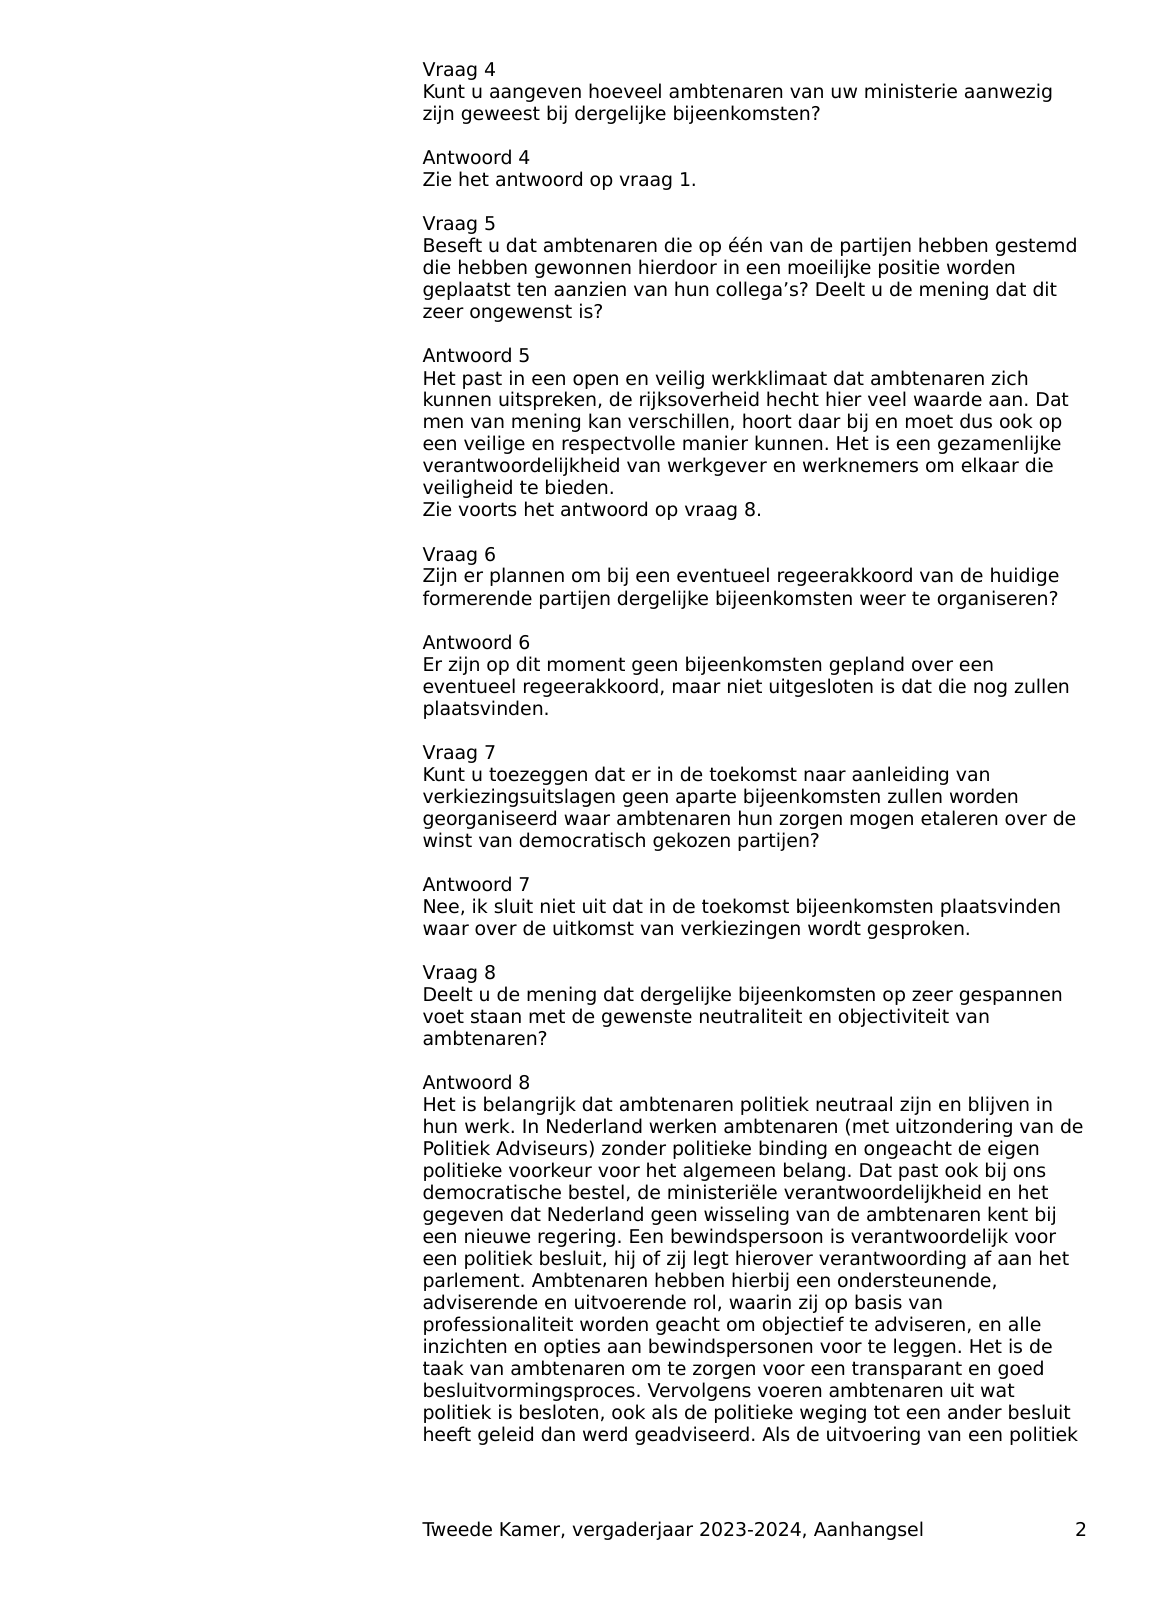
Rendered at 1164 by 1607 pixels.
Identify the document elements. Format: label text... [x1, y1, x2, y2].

text Antwoord 6 [422, 632, 1087, 653]
text Antwoord 4 [422, 147, 1087, 169]
text Deelt u de mening dat dergelijke bijeenkomsten op zeer gespannen voet staan met de gewenste neutraliteit en objectiviteit van ambtenaren? [422, 984, 1087, 1050]
text Het past in een open en veilig werkklimaat dat ambtenaren zich kunnen uitspreken, de rijksoverheid hecht hier veel waarde aan. Dat men van mening kan verschillen, hoort daar bij en moet dus ook op een veilige en respectvolle manier kunnen. Het is een gezamenlijke verantwoordelijkheid van werkgever en werknemers om elkaar die veiligheid te bieden. [422, 367, 1087, 499]
text Zie het antwoord op vraag 1. [422, 169, 1087, 191]
text Beseft u dat ambtenaren die op één van de partijen hebben gestemd die hebben gewonnen hierdoor in een moeilijke positie worden geplaatst ten aanzien van hun collega’s? Deelt u de mening dat dit zeer ongewenst is? [422, 235, 1087, 323]
text Antwoord 5 [422, 345, 1087, 367]
text Er zijn op dit moment geen bijeenkomsten gepland over een eventueel regeerakkoord, maar niet uitgesloten is dat die nog zullen plaatsvinden. [422, 653, 1087, 719]
text Kunt u toezeggen dat er in de toekomst naar aanleiding van verkiezingsuitslagen geen aparte bijeenkomsten zullen worden georganiseerd waar ambtenaren hun zorgen mogen etaleren over de winst van democratisch gekozen partijen? [422, 764, 1087, 852]
text Zie voorts het antwoord op vraag 8. [422, 499, 1087, 521]
text Vraag 7 [422, 742, 1087, 764]
text Vraag 6 [422, 543, 1087, 565]
text Nee, ik sluit niet uit dat in de toekomst bijeenkomsten plaatsvinden waar over de uitkomst van verkiezingen wordt gesproken. [422, 896, 1087, 940]
text Antwoord 8 [422, 1072, 1087, 1094]
text Antwoord 7 [422, 874, 1087, 896]
text Vraag 4 [422, 59, 1087, 81]
text Het is belangrijk dat ambtenaren politiek neutraal zijn en blijven in hun werk. In Nederland werken ambtenaren (met uitzondering van de Politiek Adviseurs) zonder politieke binding en ongeacht de eigen politieke voorkeur voor het algemeen belang. Dat past ook bij ons democratische bestel, de ministeriële verantwoordelijkheid en het gegeven dat Nederland geen wisseling van de ambtenaren kent bij een nieuwe regering. Een bewindspersoon is verantwoordelijk voor een politiek besluit, hij of zij legt hierover verantwoording af aan het parlement. Ambtenaren hebben hierbij een ondersteunende, adviserende en uitvoerende rol, waarin zij op basis van professionaliteit worden geacht om objectief te adviseren, en alle inzichten en opties aan bewindspersonen voor te leggen. Het is de taak van ambtenaren om te zorgen voor een transparant en goed besluitvormingsproces. Vervolgens voeren ambtenaren uit wat politiek is besloten, ook als de politieke weging tot een ander besluit heeft geleid dan werd geadviseerd. Als de uitvoering van een politiek [422, 1094, 1087, 1446]
text Vraag 8 [422, 962, 1087, 984]
text Zijn er plannen om bij een eventueel regeerakkoord van de huidige formerende partijen dergelijke bijeenkomsten weer te organiseren? [422, 565, 1087, 609]
text Kunt u aangeven hoeveel ambtenaren van uw ministerie aanwezig zijn geweest bij dergelijke bijeenkomsten? [422, 81, 1087, 125]
text Vraag 5 [422, 213, 1087, 235]
